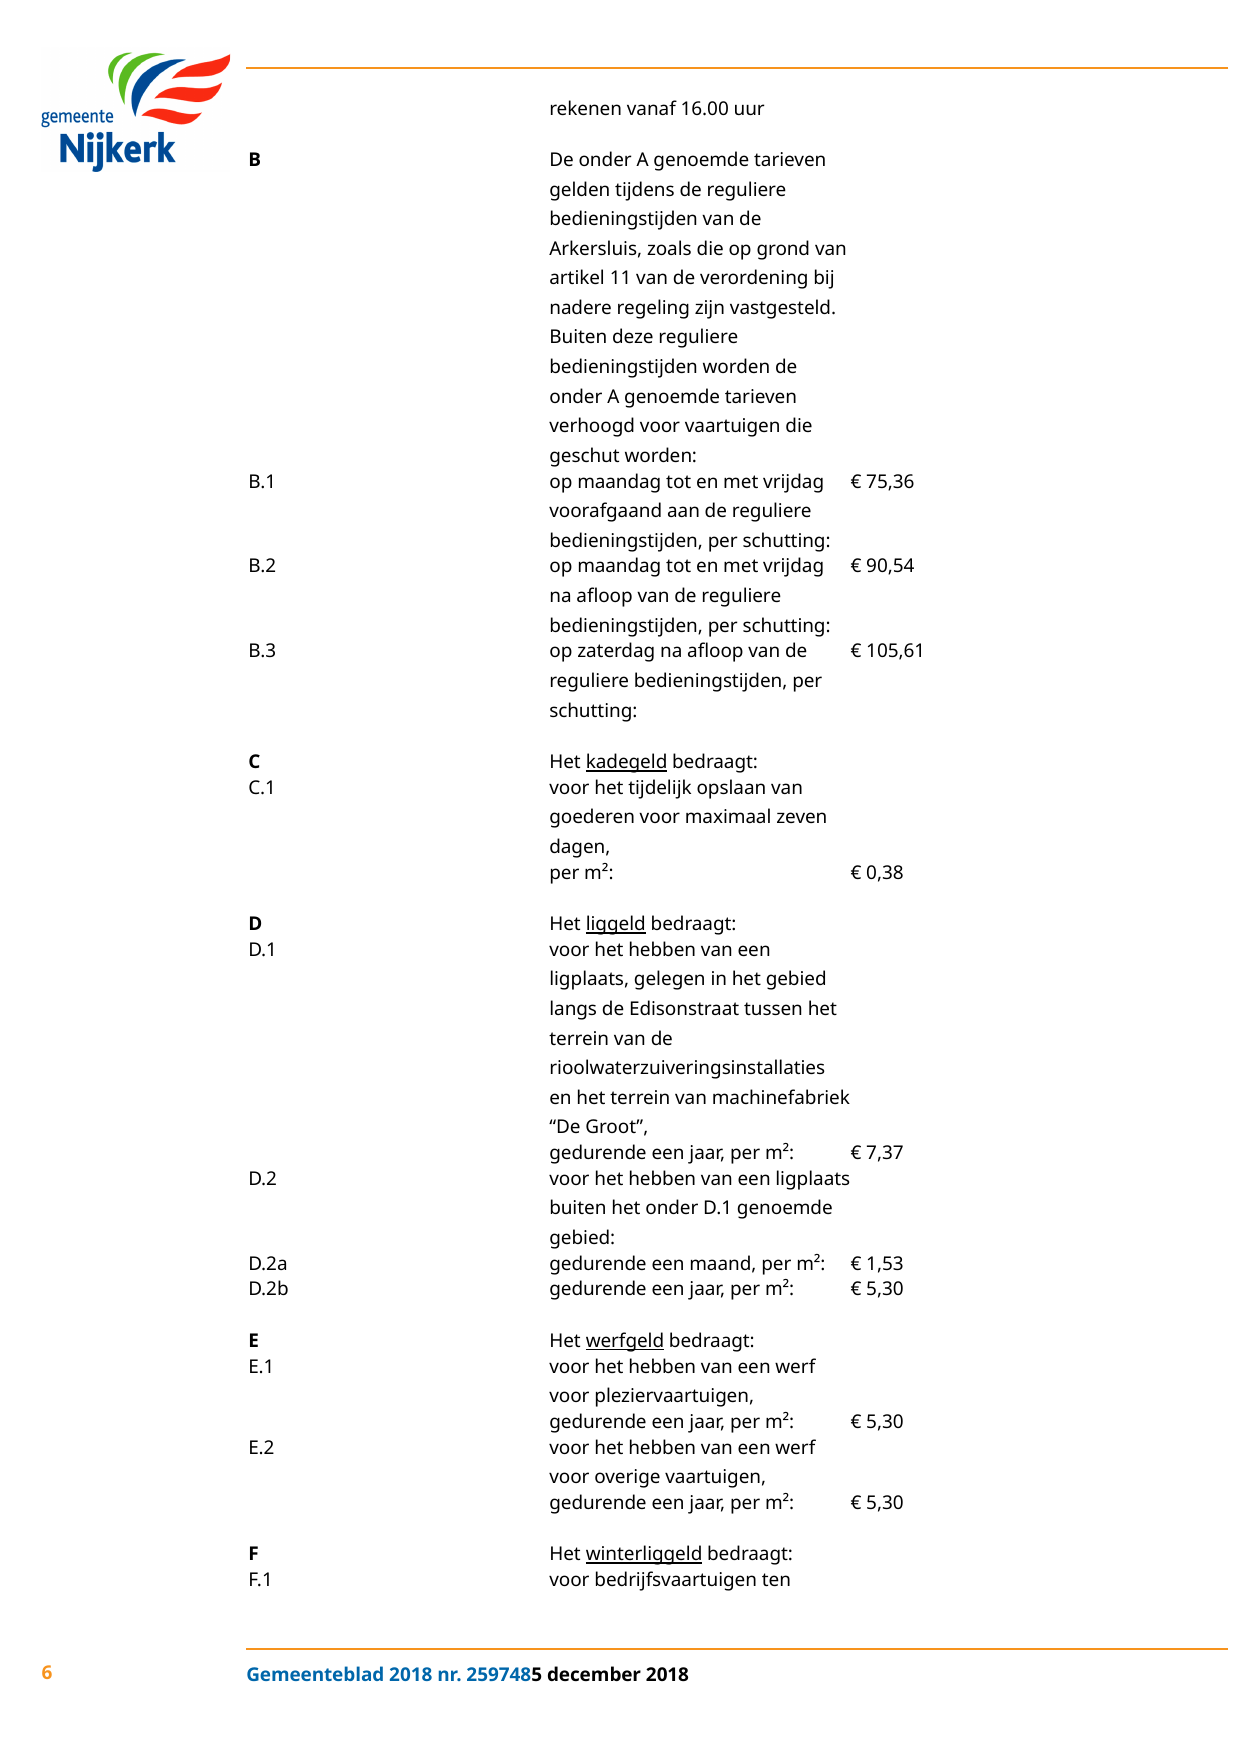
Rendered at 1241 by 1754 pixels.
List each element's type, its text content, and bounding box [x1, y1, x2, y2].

table_cell Het kadegeld bedraagt: [549, 748, 850, 774]
table_cell D.1 [248, 936, 549, 1139]
table_cell gedurende een jaar, per m²: [549, 1489, 850, 1515]
table_cell voor het hebben van een werf voor pleziervaartuigen, [549, 1353, 850, 1408]
picture [41, 47, 231, 172]
table_cell voor bedrijfsvaartuigen ten [549, 1566, 850, 1592]
table_cell [248, 1515, 549, 1541]
table_cell [549, 121, 850, 146]
table_cell [850, 1353, 1152, 1408]
table_cell [248, 95, 549, 121]
table_cell € 1,53 [850, 1250, 1152, 1276]
table_cell D.2 [248, 1165, 549, 1250]
table_cell B.3 [248, 638, 549, 722]
table_cell D.2a [248, 1250, 549, 1276]
table_cell [248, 1489, 549, 1515]
table_cell [850, 723, 1152, 748]
table_cell gedurende een jaar, per m²: [549, 1139, 850, 1165]
table_cell [850, 910, 1152, 936]
table_cell [850, 1541, 1152, 1566]
table_cell B.2 [248, 553, 549, 638]
table_cell € 7,37 [850, 1139, 1152, 1165]
table_cell [850, 95, 1152, 121]
table_cell [248, 1139, 549, 1165]
table_cell [248, 859, 549, 884]
table_cell [850, 146, 1152, 468]
table_cell Het liggeld bedraagt: [549, 910, 850, 936]
table_cell [248, 121, 549, 146]
table_cell [850, 1515, 1152, 1541]
table_cell gedurende een jaar, per m²: [549, 1408, 850, 1434]
table_cell € 5,30 [850, 1276, 1152, 1301]
table_cell C [248, 748, 549, 774]
table_cell [549, 885, 850, 910]
table_cell [850, 1165, 1152, 1250]
table_cell op maandag tot en met vrijdag na afloop van de reguliere bedieningstijden, per schutting: [549, 553, 850, 638]
table_cell De onder A genoemde tarieven gelden tijdens de reguliere bedieningstijden van de Arkersluis, zoals die op grond van artikel 11 van de verordening bij nadere regeling zijn vastgesteld. Buiten deze reguliere bedieningstijden worden de onder A genoemde tarieven verhoogd voor vaartuigen die geschut worden: [549, 146, 850, 468]
table_cell D.2b [248, 1276, 549, 1301]
table_cell [549, 1301, 850, 1327]
table_cell € 0,38 [850, 859, 1152, 884]
table_cell [850, 1301, 1152, 1327]
table_cell voor het hebben van een ligplaats buiten het onder D.1 genoemde gebied: [549, 1165, 850, 1250]
table_cell F [248, 1541, 549, 1566]
table_cell E.1 [248, 1353, 549, 1408]
table_cell gedurende een maand, per m²: [549, 1250, 850, 1276]
table_cell op zaterdag na afloop van de reguliere bedieningstijden, per schutting: [549, 638, 850, 722]
table_cell € 105,61 [850, 638, 1152, 722]
table_cell voor het hebben van een werf voor overige vaartuigen, [549, 1434, 850, 1489]
table_cell € 5,30 [850, 1489, 1152, 1515]
table_cell [850, 1327, 1152, 1353]
table_cell B.1 [248, 468, 549, 553]
table_cell [850, 885, 1152, 910]
table_cell [850, 1434, 1152, 1489]
table_cell B [248, 146, 549, 468]
table_cell [248, 1301, 549, 1327]
table_cell [248, 1408, 549, 1434]
table_cell op maandag tot en met vrijdag voorafgaand aan de reguliere bedieningstijden, per schutting: [549, 468, 850, 553]
table_cell F.1 [248, 1566, 549, 1592]
table_cell [850, 936, 1152, 1139]
table_cell per m²: [549, 859, 850, 884]
table_cell [549, 1515, 850, 1541]
table_cell voor het tijdelijk opslaan van goederen voor maximaal zeven dagen, [549, 774, 850, 859]
table_cell D [248, 910, 549, 936]
table_cell C.1 [248, 774, 549, 859]
table_cell [850, 1566, 1152, 1592]
table_cell € 5,30 [850, 1408, 1152, 1434]
table_cell rekenen vanaf 16.00 uur [549, 95, 850, 121]
table_cell [248, 885, 549, 910]
table_cell voor het hebben van een ligplaats, gelegen in het gebied langs de Edisonstraat tussen het terrein van de rioolwaterzuiveringsinstallaties en het terrein van machinefabriek “De Groot”, [549, 936, 850, 1139]
table_cell Het winterliggeld bedraagt: [549, 1541, 850, 1566]
table_cell [248, 723, 549, 748]
table_cell E [248, 1327, 549, 1353]
table_cell E.2 [248, 1434, 549, 1489]
table_cell € 90,54 [850, 553, 1152, 638]
table_cell Het werfgeld bedraagt: [549, 1327, 850, 1353]
table_cell [850, 748, 1152, 774]
table_cell [850, 121, 1152, 146]
table_cell € 75,36 [850, 468, 1152, 553]
table_cell gedurende een jaar, per m²: [549, 1276, 850, 1301]
table_cell [549, 723, 850, 748]
table_cell [850, 774, 1152, 859]
